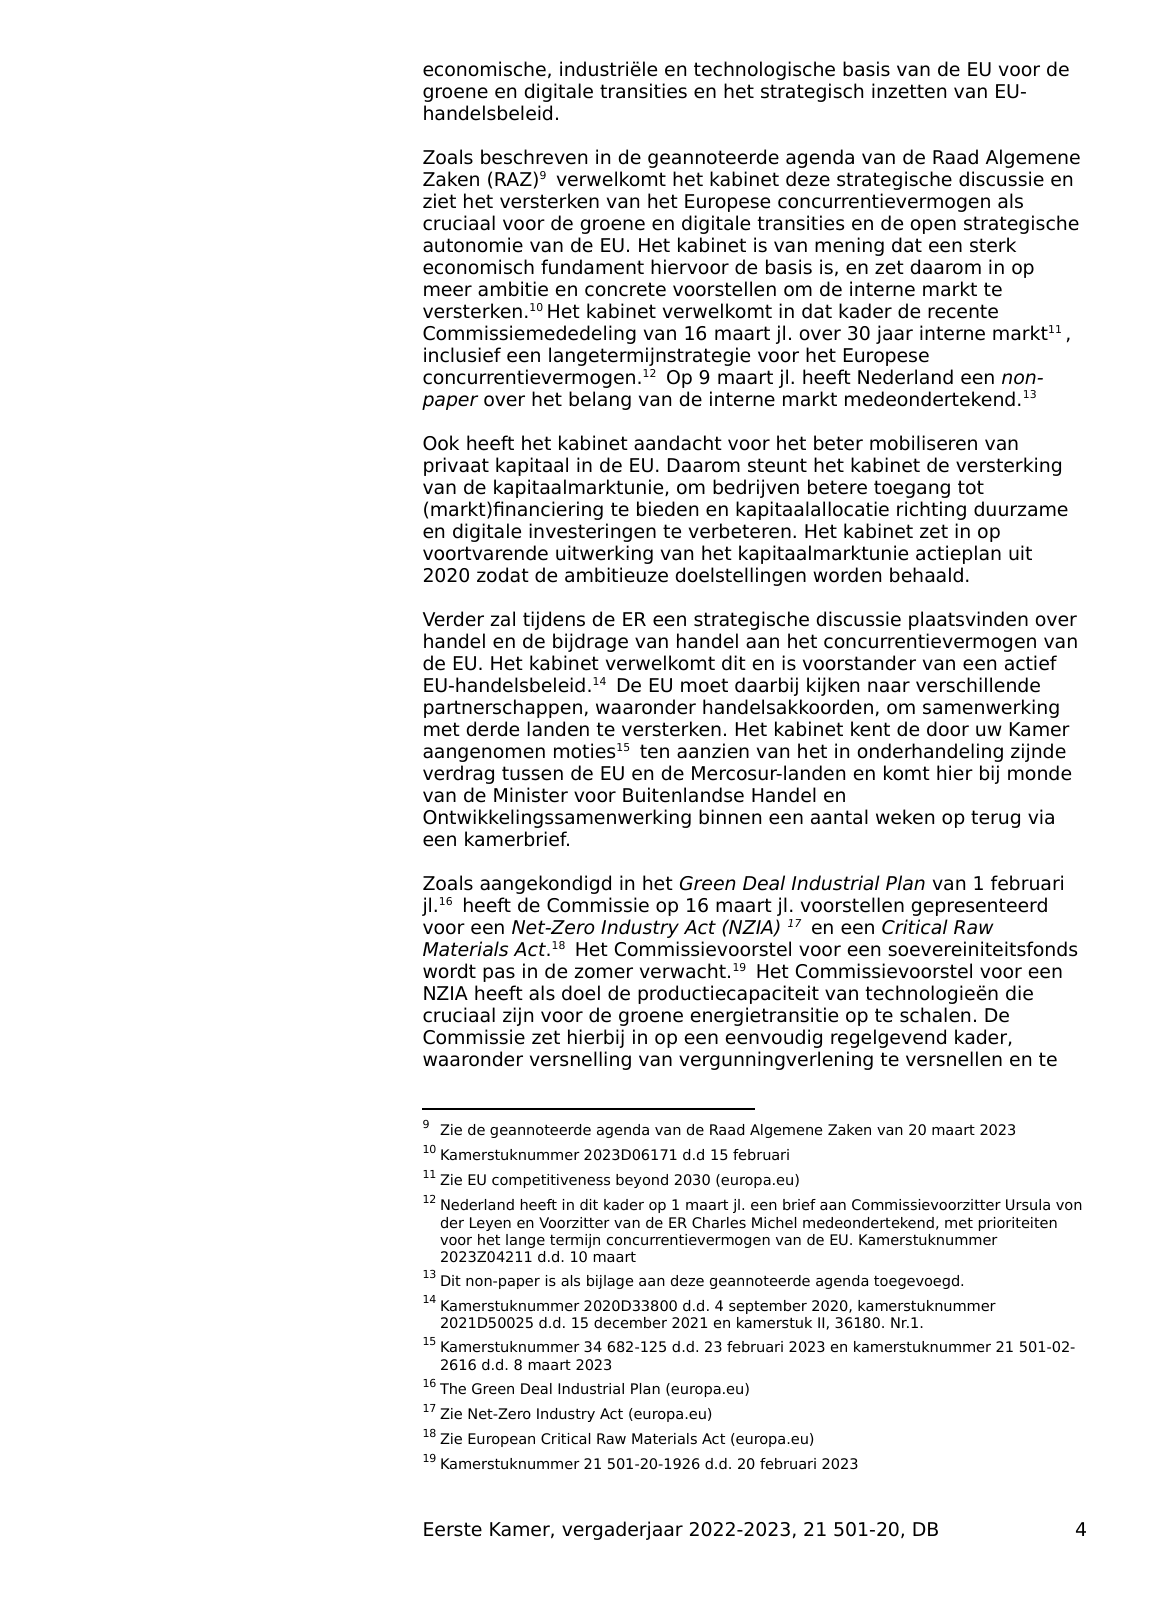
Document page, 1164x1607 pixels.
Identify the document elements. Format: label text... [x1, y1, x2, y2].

text Zoals beschreven in de geannoteerde agenda van de Raad Algemene Zaken (RAZ) verwelkomt het kabinet deze strategische discussie en ziet het versterken van het Europese concurrentievermogen als cruciaal voor de groene en digitale transities en de open strategische autonomie van de EU. Het kabinet is van mening dat een sterk economisch fundament hiervoor de basis is, en zet daarom in op meer ambitie en concrete voorstellen om de interne markt te versterken.Het kabinet verwelkomt in dat kader de recente Commissiemededeling van 16 maart jl. over 30 jaar interne markt, inclusief een langetermijnstrategie voor het Europese concurrentievermogen. Op 9 maart jl. heeft Nederland een non-paper over het belang van de interne markt medeondertekend. [422, 147, 1087, 411]
text Dit non-paper is als bijlage aan deze geannoteerde agenda toegevoegd. [422, 1268, 1087, 1291]
text Kamerstuknummer 2020D33800 d.d. 4 september 2020, kamerstuknummer 2021D50025 d.d. 15 december 2021 en kamerstuk II, 36180. Nr.1. [422, 1293, 1087, 1332]
text economische, industriële en technologische basis van de EU voor de groene en digitale transities en het strategisch inzetten van EU-handelsbeleid. [422, 59, 1087, 125]
text Nederland heeft in dit kader op 1 maart jl. een brief aan Commissievoorzitter Ursula von der Leyen en Voorzitter van de ER Charles Michel medeondertekend, met prioriteiten voor het lange termijn concurrentievermogen van de EU. Kamerstuknummer 2023Z04211 d.d. 10 maart [422, 1193, 1087, 1266]
text Kamerstuknummer 34 682-125 d.d. 23 februari 2023 en kamerstuknummer 21 501-02-2616 d.d. 8 maart 2023 [422, 1335, 1087, 1374]
text Verder zal tijdens de ER een strategische discussie plaatsvinden over handel en de bijdrage van handel aan het concurrentievermogen van de EU. Het kabinet verwelkomt dit en is voorstander van een actief EU-handelsbeleid. De EU moet daarbij kijken naar verschillende partnerschappen, waaronder handelsakkoorden, om samenwerking met derde landen te versterken. Het kabinet kent de door uw Kamer aangenomen moties ten aanzien van het in onderhandeling zijnde verdrag tussen de EU en de Mercosur-landen en komt hier bij monde van de Minister voor Buitenlandse Handel en Ontwikkelingssamenwerking binnen een aantal weken op terug via een kamerbrief. [422, 609, 1087, 851]
text Kamerstuknummer 2023D06171 d.d 15 februari [422, 1143, 1087, 1165]
text Ook heeft het kabinet aandacht voor het beter mobiliseren van privaat kapitaal in de EU. Daarom steunt het kabinet de versterking van de kapitaalmarktunie, om bedrijven betere toegang tot (markt)financiering te bieden en kapitaalallocatie richting duurzame en digitale investeringen te verbeteren. Het kabinet zet in op voortvarende uitwerking van het kapitaalmarktunie actieplan uit 2020 zodat de ambitieuze doelstellingen worden behaald. [422, 433, 1087, 587]
text Zie European Critical Raw Materials Act (europa.eu) [422, 1427, 1087, 1449]
text The Green Deal Industrial Plan (europa.eu) [422, 1377, 1087, 1399]
text Zoals aangekondigd in het Green Deal Industrial Plan van 1 februari jl. heeft de Commissie op 16 maart jl. voorstellen gepresenteerd voor een Net-Zero Industry Act (NZIA) en een Critical Raw Materials Act. Het Commissievoorstel voor een soevereiniteitsfonds wordt pas in de zomer verwacht. Het Commissievoorstel voor een NZIA heeft als doel de productiecapaciteit van technologieën die cruciaal zijn voor de groene energietransitie op te schalen. De Commissie zet hierbij in op een eenvoudig regelgevend kader, waaronder versnelling van vergunningverlening te versnellen en te [422, 873, 1087, 1071]
text Zie Net-Zero Industry Act (europa.eu) [422, 1402, 1087, 1424]
text Kamerstuknummer 21 501-20-1926 d.d. 20 februari 2023 [422, 1452, 1087, 1474]
text Zie EU competitiveness beyond 2030 (europa.eu) [422, 1168, 1087, 1190]
text Zie de geannoteerde agenda van de Raad Algemene Zaken van 20 maart 2023 [422, 1118, 1087, 1140]
